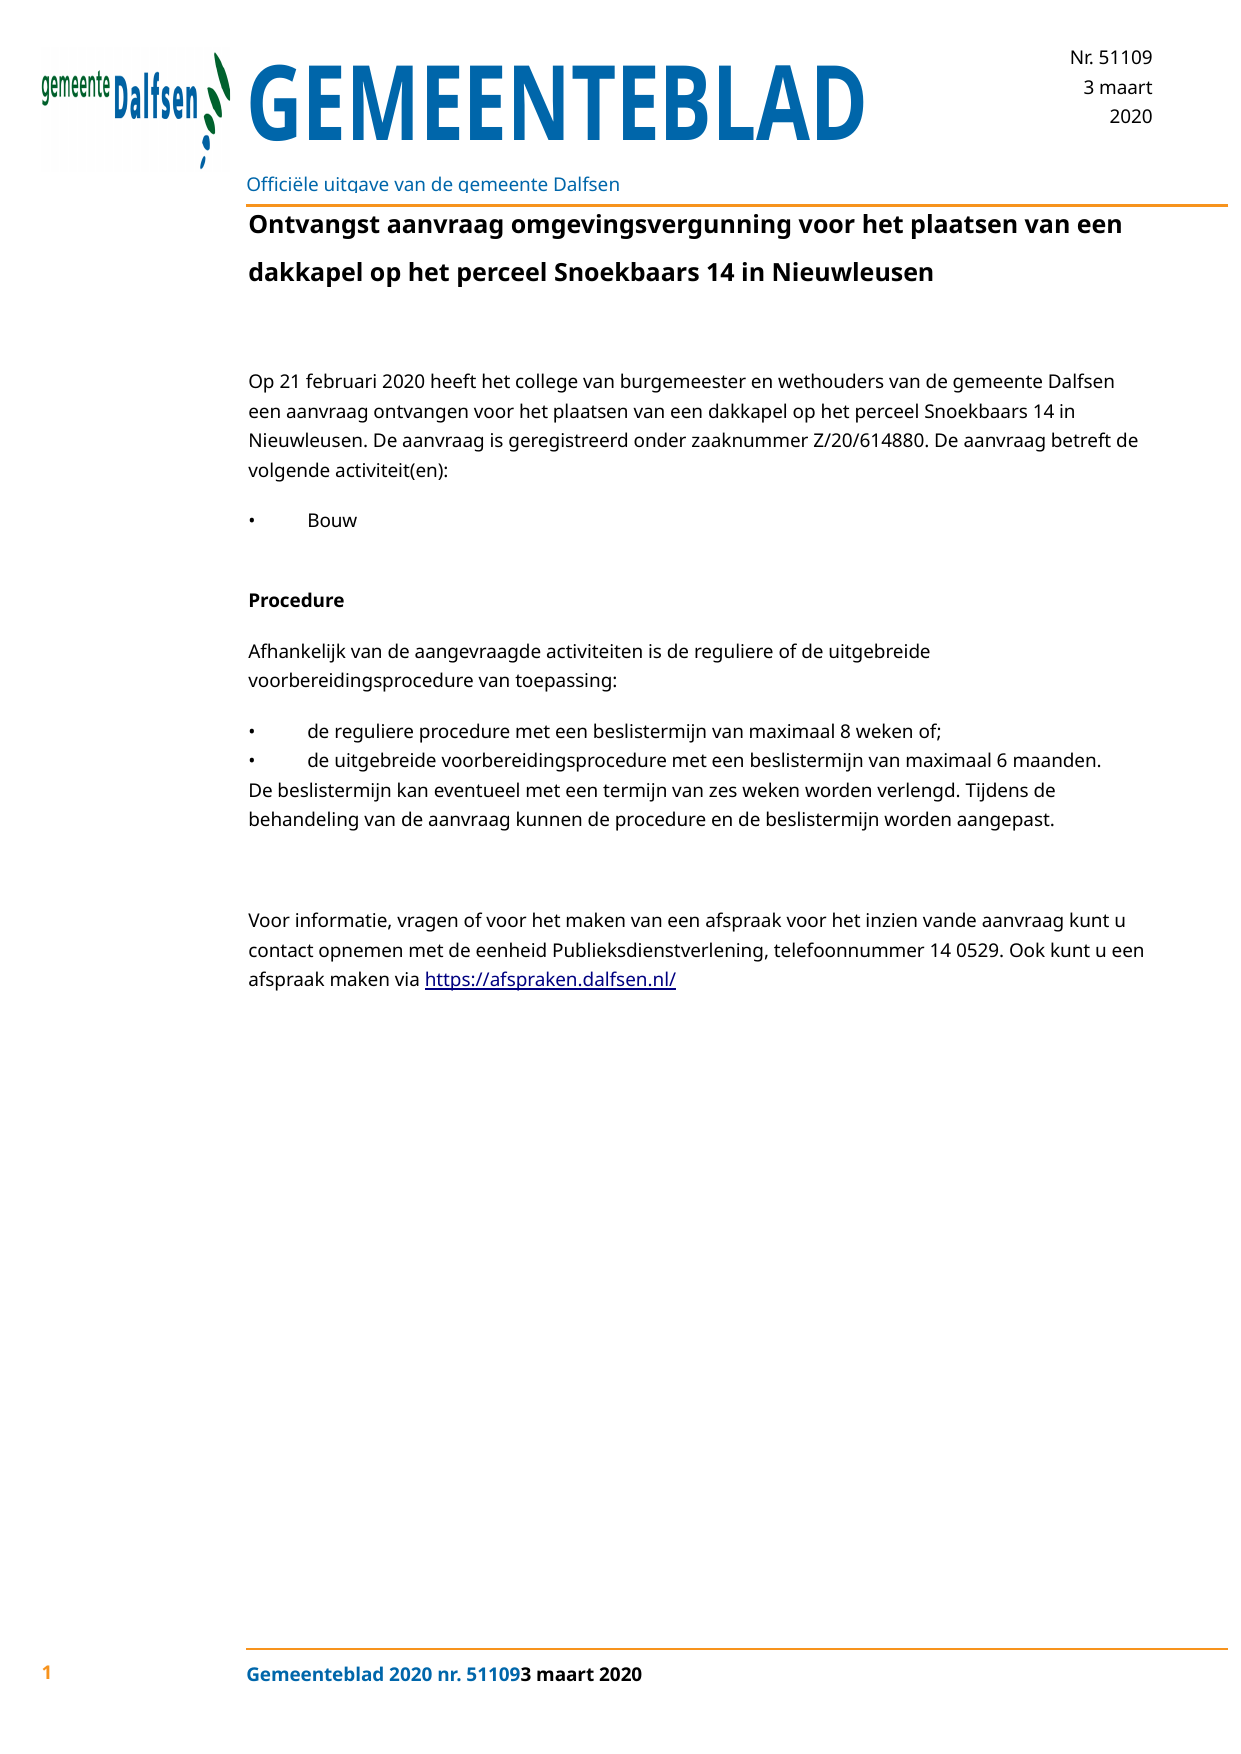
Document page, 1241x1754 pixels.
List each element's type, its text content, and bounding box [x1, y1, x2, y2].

text Afhankelijk van de aangevraagde activiteiten is de reguliere of de uitgebreide voorbereidingsprocedure van toepassing: [248, 638, 1152, 693]
list de uitgebreide voorbereidingsprocedure met een beslistermijn van maximaal 6 maanden. [248, 747, 1152, 773]
text Op 21 februari 2020 heeft het college van burgemeester en wethouders van de gemeente Dalfsen een aanvraag ontvangen voor het plaatsen van een dakkapel op het perceel Snoekbaars 14 in Nieuwleusen. De aanvraag is geregistreerd onder zaaknummer Z/20/614880. De aanvraag betreft de volgende activiteit(en): [248, 368, 1152, 483]
text Voor informatie, vragen of voor het maken van een afspraak voor het inzien vande aanvraag kunt u contact opnemen met de eenheid Publieksdienstverlening, telefoonnummer 14 0529. Ook kunt u een afspraak maken via https://afspraken.dalfsen.nl/ [248, 907, 1152, 992]
text Procedure [248, 587, 1152, 613]
list Bouw [248, 507, 1152, 533]
picture [41, 47, 231, 172]
list de reguliere procedure met een beslistermijn van maximaal 8 weken of; [248, 718, 1152, 744]
text Ontvangst aanvraag omgevingsvergunning voor het plaatsen van een dakkapel op het perceel Snoekbaars 14 in Nieuwleusen [248, 207, 1152, 288]
text De beslistermijn kan eventueel met een termijn van zes weken worden verlengd. Tijdens de behandeling van de aanvraag kunnen de procedure en de beslistermijn worden aangepast. [248, 777, 1152, 832]
